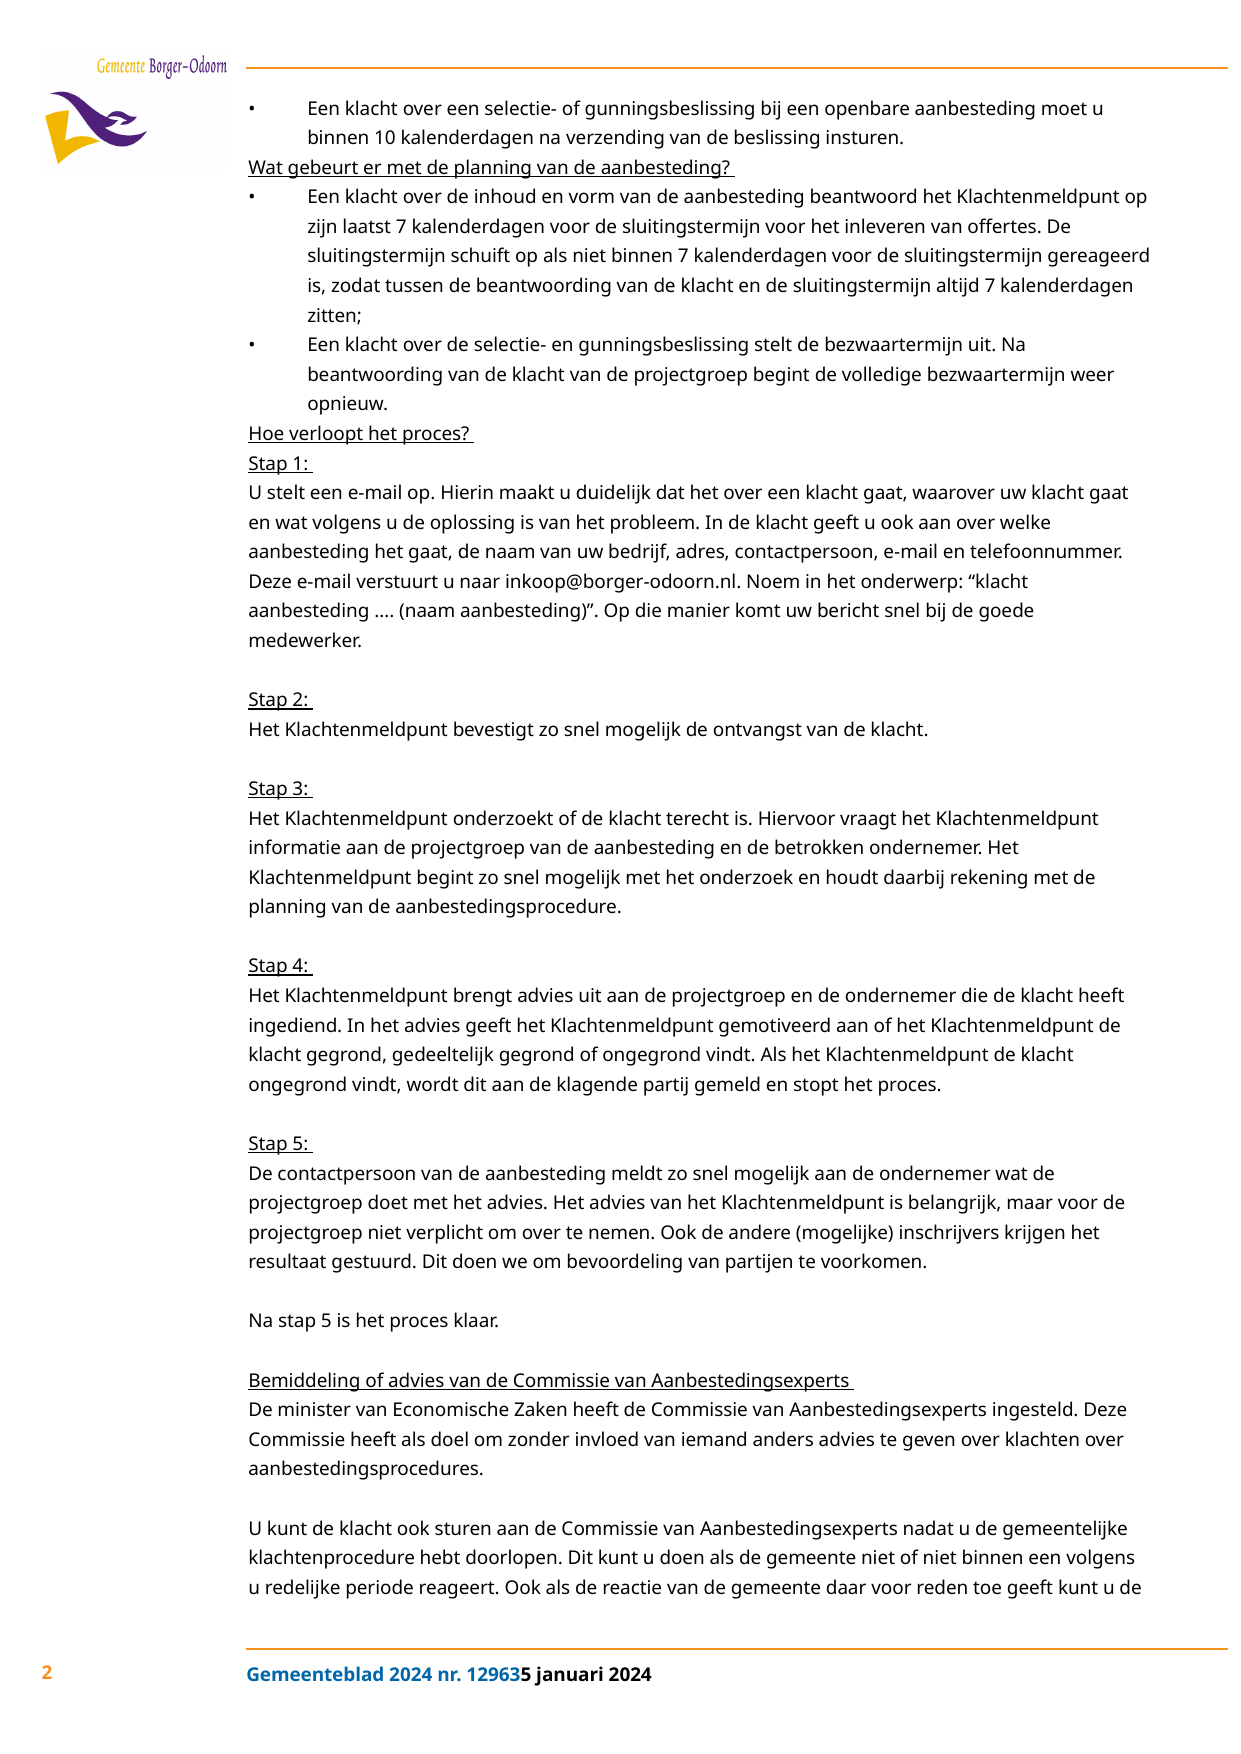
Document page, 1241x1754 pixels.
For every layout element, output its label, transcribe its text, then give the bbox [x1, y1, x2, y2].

text Bemiddeling of advies van de Commissie van Aanbestedingsexperts [248, 1367, 1152, 1393]
list Een klacht over de selectie- en gunningsbeslissing stelt de bezwaartermijn uit. Na beantwoording van de klacht van de projectgroep begint de volledige bezwaartermijn weer opnieuw. [248, 331, 1152, 416]
text Het Klachtenmeldpunt bevestigt zo snel mogelijk de ontvangst van de klacht. [248, 716, 1152, 742]
text Hoe verloopt het proces? [248, 420, 1152, 446]
text Stap 3: [248, 775, 1152, 801]
text Stap 1: [248, 450, 1152, 476]
text Stap 5: [248, 1130, 1152, 1156]
text Stap 2: [248, 686, 1152, 712]
list Een klacht over een selectie- of gunningsbeslissing bij een openbare aanbesteding moet u binnen 10 kalenderdagen na verzending van de beslissing insturen. [248, 95, 1152, 150]
text Stap 4: [248, 953, 1152, 978]
text De contactpersoon van de aanbesteding meldt zo snel mogelijk aan de ondernemer wat de projectgroep doet met het advies. Het advies van het Klachtenmeldpunt is belangrijk, maar voor de projectgroep niet verplicht om over te nemen. Ook de andere (mogelijke) inschrijvers krijgen het resultaat gestuurd. Dit doen we om bevoordeling van partijen te voorkomen. [248, 1160, 1152, 1274]
text Na stap 5 is het proces klaar. [248, 1308, 1152, 1333]
picture [41, 47, 231, 172]
text Wat gebeurt er met de planning van de aanbesteding? [248, 154, 1152, 180]
text De minister van Economische Zaken heeft de Commissie van Aanbestedingsexperts ingesteld. Deze Commissie heeft als doel om zonder invloed van iemand anders advies te geven over klachten over aanbestedingsprocedures. [248, 1396, 1152, 1481]
text Het Klachtenmeldpunt onderzoekt of de klacht terecht is. Hiervoor vraagt het Klachtenmeldpunt informatie aan de projectgroep van de aanbesteding en de betrokken ondernemer. Het Klachtenmeldpunt begint zo snel mogelijk met het onderzoek en houdt daarbij rekening met de planning van de aanbestedingsprocedure. [248, 805, 1152, 919]
text U kunt de klacht ook sturen aan de Commissie van Aanbestedingsexperts nadat u de gemeentelijke klachtenprocedure hebt doorlopen. Dit kunt u doen als de gemeente niet of niet binnen een volgens u redelijke periode reageert. Ook als de reactie van de gemeente daar voor reden toe geeft kunt u de [248, 1515, 1152, 1600]
text Het Klachtenmeldpunt brengt advies uit aan de projectgroep en de ondernemer die de klacht heeft ingediend. In het advies geeft het Klachtenmeldpunt gemotiveerd aan of het Klachtenmeldpunt de klacht gegrond, gedeeltelijk gegrond of ongegrond vindt. Als het Klachtenmeldpunt de klacht ongegrond vindt, wordt dit aan de klagende partij gemeld en stopt het proces. [248, 982, 1152, 1097]
text U stelt een e-mail op. Hierin maakt u duidelijk dat het over een klacht gaat, waarover uw klacht gaat en wat volgens u de oplossing is van het probleem. In de klacht geeft u ook aan over welke aanbesteding het gaat, de naam van uw bedrijf, adres, contactpersoon, e-mail en telefoonnummer. Deze e-mail verstuurt u naar inkoop@borger-odoorn.nl. Noem in het onderwerp: “klacht aanbesteding …. (naam aanbesteding)”. Op die manier komt uw bericht snel bij de goede medewerker. [248, 479, 1152, 653]
list Een klacht over de inhoud en vorm van de aanbesteding beantwoord het Klachtenmeldpunt op zijn laatst 7 kalenderdagen voor de sluitingstermijn voor het inleveren van offertes. De sluitingstermijn schuift op als niet binnen 7 kalenderdagen voor de sluitingstermijn gereageerd is, zodat tussen de beantwoording van de klacht en de sluitingstermijn altijd 7 kalenderdagen zitten; [248, 183, 1152, 328]
